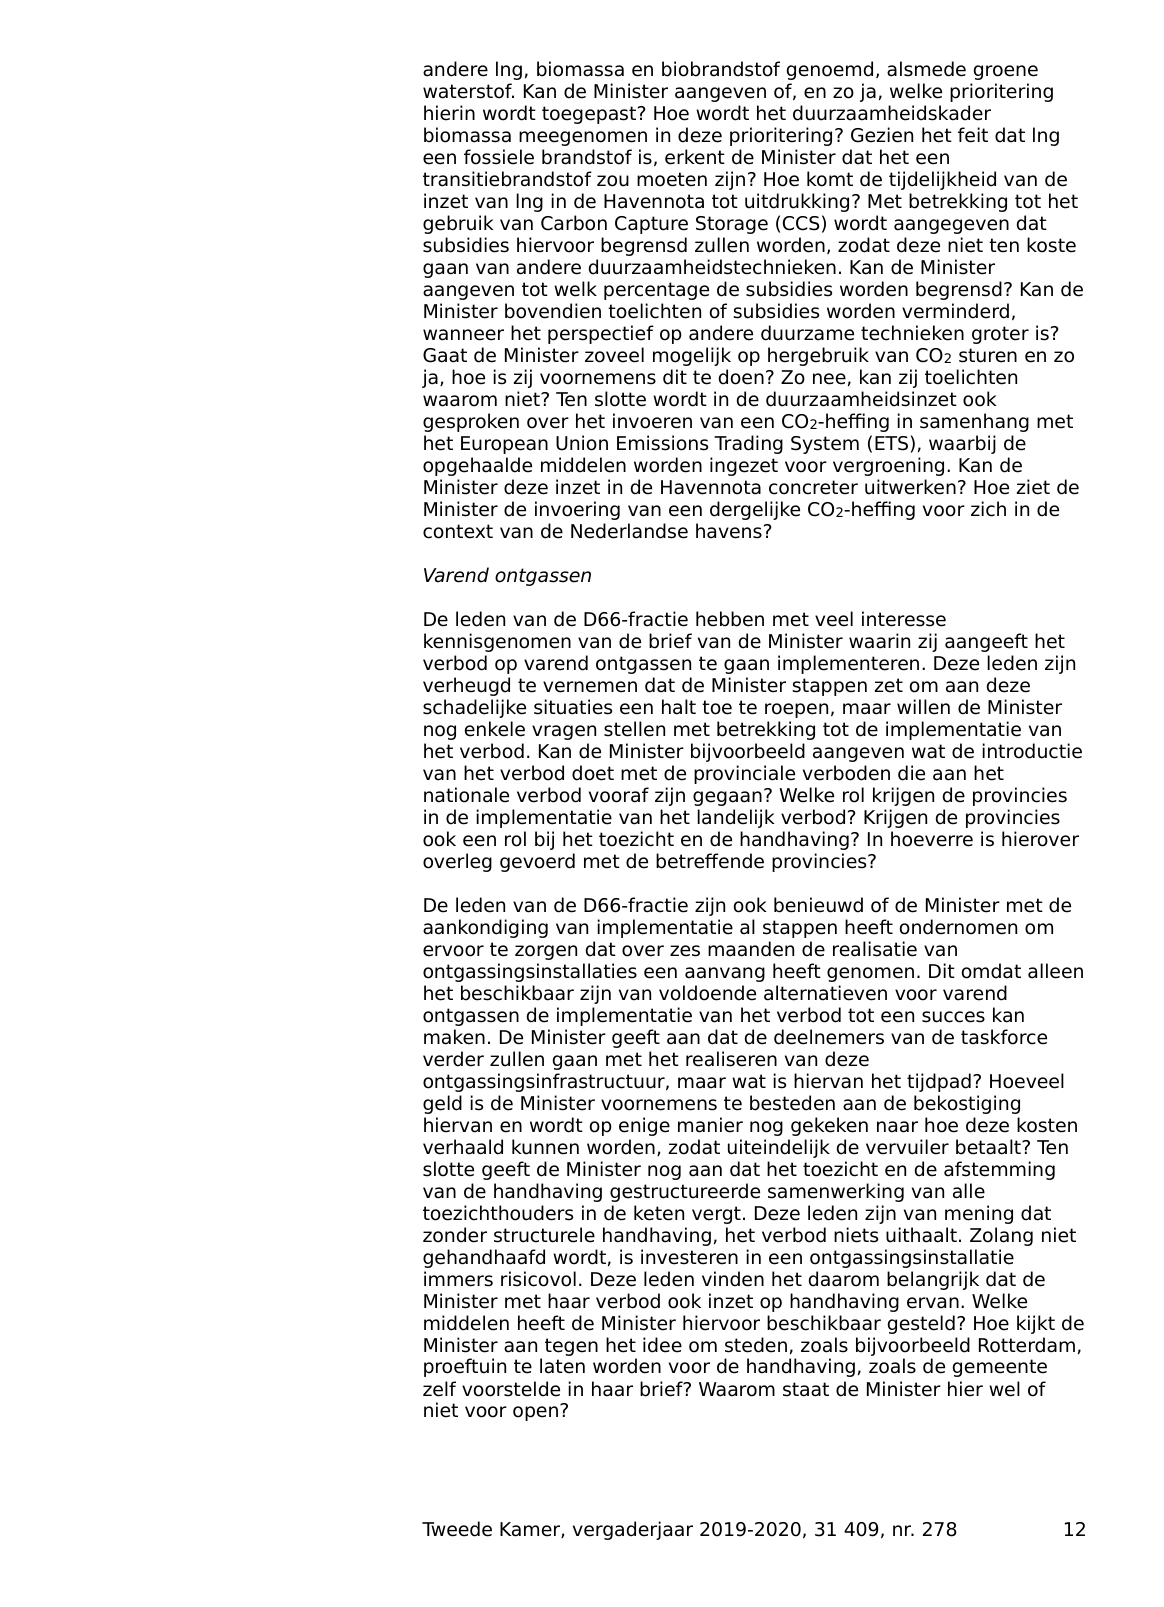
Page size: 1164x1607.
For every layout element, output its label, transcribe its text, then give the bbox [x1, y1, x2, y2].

text andere lng, biomassa en biobrandstof genoemd, alsmede groene waterstof. Kan de Minister aangeven of, en zo ja, welke prioritering hierin wordt toegepast? Hoe wordt het duurzaamheidskader biomassa meegenomen in deze prioritering? Gezien het feit dat lng een fossiele brandstof is, erkent de Minister dat het een transitiebrandstof zou moeten zijn? Hoe komt de tijdelijkheid van de inzet van lng in de Havennota tot uitdrukking? Met betrekking tot het gebruik van Carbon Capture Storage (CCS) wordt aangegeven dat subsidies hiervoor begrensd zullen worden, zodat deze niet ten koste gaan van andere duurzaamheidstechnieken. Kan de Minister aangeven tot welk percentage de subsidies worden begrensd? Kan de Minister bovendien toelichten of subsidies worden verminderd, wanneer het perspectief op andere duurzame technieken groter is? Gaat de Minister zoveel mogelijk op hergebruik van CO2 sturen en zo ja, hoe is zij voornemens dit te doen? Zo nee, kan zij toelichten waarom niet? Ten slotte wordt in de duurzaamheidsinzet ook gesproken over het invoeren van een CO2-heffing in samenhang met het European Union Emissions Trading System (ETS), waarbij de opgehaalde middelen worden ingezet voor vergroening. Kan de Minister deze inzet in de Havennota concreter uitwerken? Hoe ziet de Minister de invoering van een dergelijke CO2-heffing voor zich in de context van de Nederlandse havens? [422, 59, 1087, 543]
text De leden van de D66-fractie hebben met veel interesse kennisgenomen van de brief van de Minister waarin zij aangeeft het verbod op varend ontgassen te gaan implementeren. Deze leden zijn verheugd te vernemen dat de Minister stappen zet om aan deze schadelijke situaties een halt toe te roepen, maar willen de Minister nog enkele vragen stellen met betrekking tot de implementatie van het verbod. Kan de Minister bijvoorbeeld aangeven wat de introductie van het verbod doet met de provinciale verboden die aan het nationale verbod vooraf zijn gegaan? Welke rol krijgen de provincies in de implementatie van het landelijk verbod? Krijgen de provincies ook een rol bij het toezicht en de handhaving? In hoeverre is hierover overleg gevoerd met de betreffende provincies? [422, 609, 1087, 873]
text De leden van de D66-fractie zijn ook benieuwd of de Minister met de aankondiging van implementatie al stappen heeft ondernomen om ervoor te zorgen dat over zes maanden de realisatie van ontgassingsinstallaties een aanvang heeft genomen. Dit omdat alleen het beschikbaar zijn van voldoende alternatieven voor varend ontgassen de implementatie van het verbod tot een succes kan maken. De Minister geeft aan dat de deelnemers van de taskforce verder zullen gaan met het realiseren van deze ontgassingsinfrastructuur, maar wat is hiervan het tijdpad? Hoeveel geld is de Minister voornemens te besteden aan de bekostiging hiervan en wordt op enige manier nog gekeken naar hoe deze kosten verhaald kunnen worden, zodat uiteindelijk de vervuiler betaalt? Ten slotte geeft de Minister nog aan dat het toezicht en de afstemming van de handhaving gestructureerde samenwerking van alle toezichthouders in de keten vergt. Deze leden zijn van mening dat zonder structurele handhaving, het verbod niets uithaalt. Zolang niet gehandhaafd wordt, is investeren in een ontgassingsinstallatie immers risicovol. Deze leden vinden het daarom belangrijk dat de Minister met haar verbod ook inzet op handhaving ervan. Welke middelen heeft de Minister hiervoor beschikbaar gesteld? Hoe kijkt de Minister aan tegen het idee om steden, zoals bijvoorbeeld Rotterdam, proeftuin te laten worden voor de handhaving, zoals de gemeente zelf voorstelde in haar brief? Waarom staat de Minister hier wel of niet voor open? [422, 895, 1087, 1422]
subtitle Varend ontgassen [422, 565, 1087, 587]
